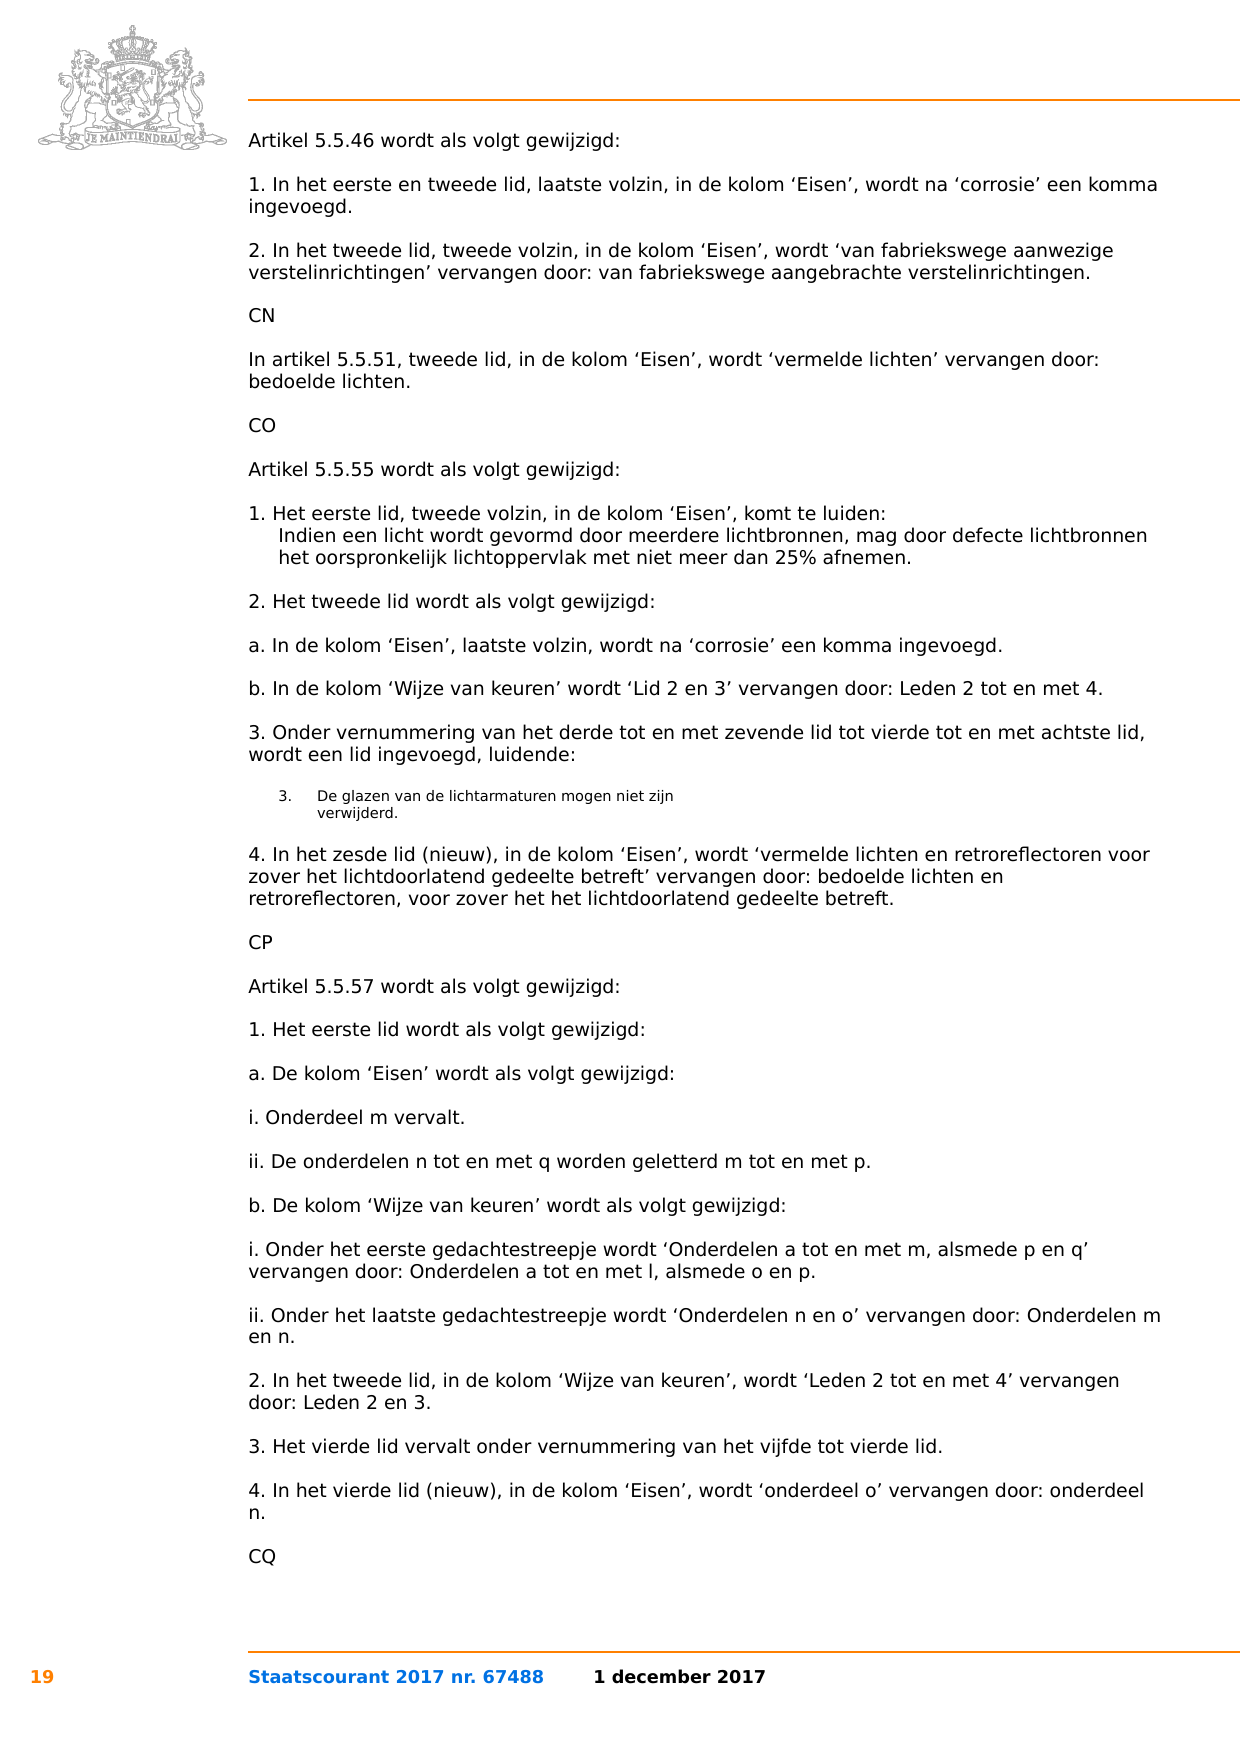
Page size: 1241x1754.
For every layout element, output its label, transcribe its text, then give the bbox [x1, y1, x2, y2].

text 2. In het tweede lid, tweede volzin, in de kolom ‘Eisen’, wordt ‘van fabriekswege aanwezige verstelinrichtingen’ vervangen door: van fabriekswege aangebrachte verstelinrichtingen. [248, 239, 1163, 283]
text 1. Het eerste lid wordt als volgt gewijzigd: [248, 1019, 1163, 1041]
text b. De kolom ‘Wijze van keuren’ wordt als volgt gewijzigd: [248, 1195, 1163, 1217]
text CP [248, 932, 1163, 954]
text Artikel 5.5.57 wordt als volgt gewijzigd: [248, 976, 1163, 997]
text i. Onder het eerste gedachtestreepje wordt ‘Onderdelen a tot en met m, alsmede p en q’ vervangen door: Onderdelen a tot en met l, alsmede o en p. [248, 1239, 1163, 1283]
text Artikel 5.5.46 wordt als volgt gewijzigd: [248, 130, 1163, 152]
table_header 3. [278, 788, 311, 822]
text i. Onderdeel m vervalt. [248, 1107, 1163, 1129]
text 1. In het eerste en tweede lid, laatste volzin, in de kolom ‘Eisen’, wordt na ‘corrosie’ een komma ingevoegd. [248, 174, 1163, 218]
text 1. Het eerste lid, tweede volzin, in de kolom ‘Eisen’, komt te luiden: [248, 503, 1163, 525]
text Artikel 5.5.55 wordt als volgt gewijzigd: [248, 459, 1163, 481]
text a. De kolom ‘Eisen’ wordt als volgt gewijzigd: [248, 1063, 1163, 1085]
text Indien een licht wordt gevormd door meerdere lichtbronnen, mag door defecte lichtbronnen het oorspronkelijk lichtoppervlak met niet meer dan 25% afnemen. [278, 525, 1163, 569]
text CO [248, 415, 1163, 437]
table_header [737, 788, 1163, 822]
text In artikel 5.5.51, tweede lid, in de kolom ‘Eisen’, wordt ‘vermelde lichten’ vervangen door: bedoelde lichten. [248, 349, 1163, 393]
text 2. Het tweede lid wordt als volgt gewijzigd: [248, 591, 1163, 613]
text 3. Het vierde lid vervalt onder vernummering van het vijfde tot vierde lid. [248, 1436, 1163, 1458]
text a. In de kolom ‘Eisen’, laatste volzin, wordt na ‘corrosie’ een komma ingevoegd. [248, 634, 1163, 656]
text CN [248, 305, 1163, 327]
text ii. De onderdelen n tot en met q worden geletterd m tot en met p. [248, 1151, 1163, 1173]
text ii. Onder het laatste gedachtestreepje wordt ‘Onderdelen n en o’ vervangen door: Onderdelen m en n. [248, 1304, 1163, 1348]
text 4. In het vierde lid (nieuw), in de kolom ‘Eisen’, wordt ‘onderdeel o’ vervangen door: onderdeel n. [248, 1480, 1163, 1524]
table_header De glazen van de lichtarmaturen mogen niet zijn verwijderd. [311, 788, 737, 822]
text 2. In het tweede lid, in de kolom ‘Wijze van keuren’, wordt ‘Leden 2 tot en met 4’ vervangen door: Leden 2 en 3. [248, 1370, 1163, 1414]
text 3. Onder vernummering van het derde tot en met zevende lid tot vierde tot en met achtste lid, wordt een lid ingevoegd, luidende: [248, 722, 1163, 766]
text CQ [248, 1546, 1163, 1568]
picture [38, 25, 227, 150]
text 4. In het zesde lid (nieuw), in de kolom ‘Eisen’, wordt ‘vermelde lichten en retroreflectoren voor zover het lichtdoorlatend gedeelte betreft’ vervangen door: bedoelde lichten en retroreflectoren, voor zover het het lichtdoorlatend gedeelte betreft. [248, 844, 1163, 910]
text b. In de kolom ‘Wijze van keuren’ wordt ‘Lid 2 en 3’ vervangen door: Leden 2 tot en met 4. [248, 678, 1163, 700]
